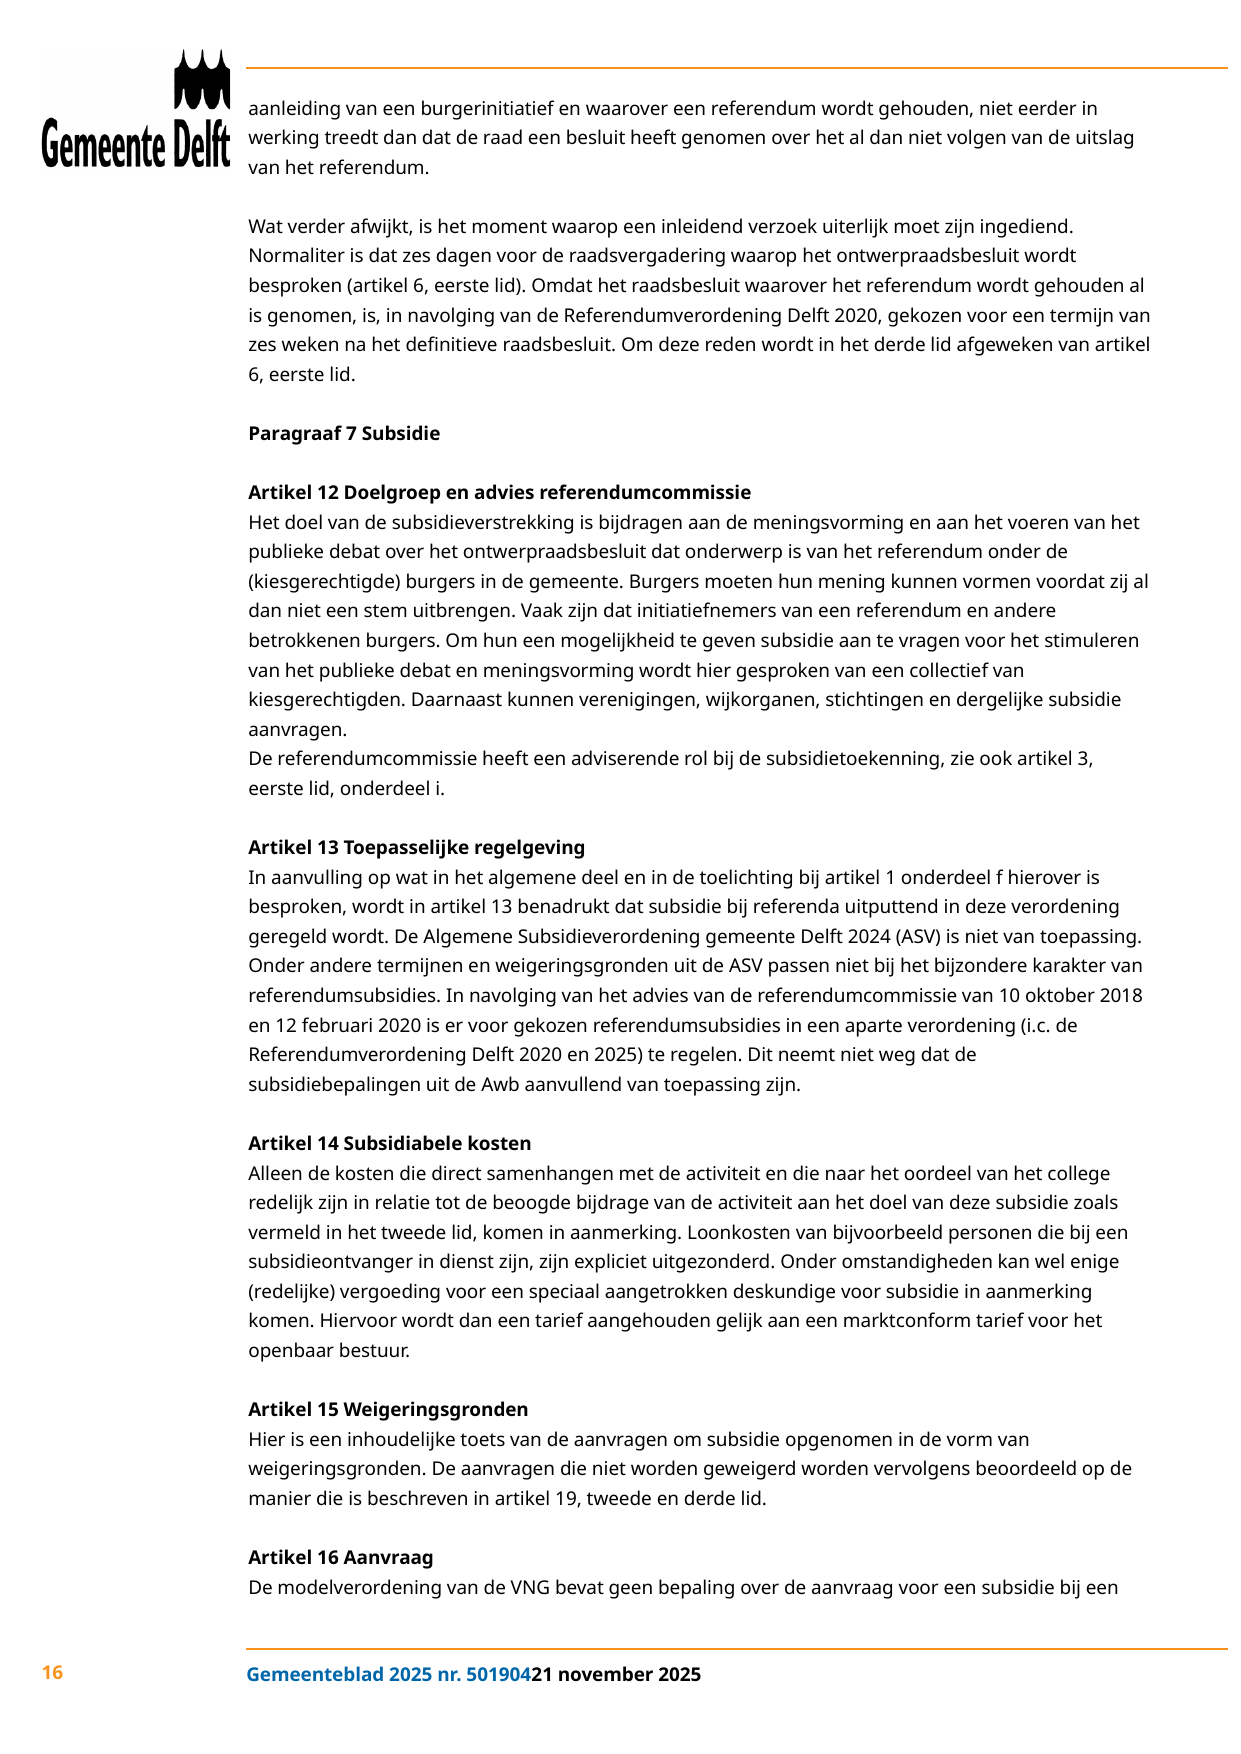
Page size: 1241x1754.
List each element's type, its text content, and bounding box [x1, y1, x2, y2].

text Artikel 15 Weigeringsgronden [248, 1396, 1152, 1422]
text Alleen de kosten die direct samenhangen met de activiteit en die naar het oordeel van het college redelijk zijn in relatie tot de beoogde bijdrage van de activiteit aan het doel van deze subsidie zoals vermeld in het tweede lid, komen in aanmerking. Loonkosten van bijvoorbeeld personen die bij een subsidieontvanger in dienst zijn, zijn expliciet uitgezonderd. Onder omstandigheden kan wel enige (redelijke) vergoeding voor een speciaal aangetrokken deskundige voor subsidie in aanmerking komen. Hiervoor wordt dan een tarief aangehouden gelijk aan een marktconform tarief voor het openbaar bestuur. [248, 1160, 1152, 1363]
text Het doel van de subsidieverstrekking is bijdragen aan de meningsvorming en aan het voeren van het publieke debat over het ontwerpraadsbesluit dat onderwerp is van het referendum onder de (kiesgerechtigde) burgers in de gemeente. Burgers moeten hun mening kunnen vormen voordat zij al dan niet een stem uitbrengen. Vaak zijn dat initiatiefnemers van een referendum en andere betrokkenen burgers. Om hun een mogelijkheid te geven subsidie aan te vragen voor het stimuleren van het publieke debat en meningsvorming wordt hier gesproken van een collectief van kiesgerechtigden. Daarnaast kunnen verenigingen, wijkorganen, stichtingen en dergelijke subsidie aanvragen. [248, 509, 1152, 742]
text Paragraaf 7 Subsidie [248, 420, 1152, 446]
text Artikel 13 Toepasselijke regelgeving [248, 834, 1152, 860]
picture [41, 47, 231, 172]
text De referendumcommissie heeft een adviserende rol bij de subsidietoekenning, zie ook artikel 3, eerste lid, onderdeel i. [248, 746, 1152, 801]
text Hier is een inhoudelijke toets van de aanvragen om subsidie opgenomen in de vorm van weigeringsgronden. De aanvragen die niet worden geweigerd worden vervolgens beoordeeld op de manier die is beschreven in artikel 19, tweede en derde lid. [248, 1426, 1152, 1511]
text Artikel 12 Doelgroep en advies referendumcommissie [248, 479, 1152, 505]
text Artikel 16 Aanvraag [248, 1544, 1152, 1570]
text aanleiding van een burgerinitiatief en waarover een referendum wordt gehouden, niet eerder in werking treedt dan dat de raad een besluit heeft genomen over het al dan niet volgen van de uitslag van het referendum. [248, 95, 1152, 180]
text De modelverordening van de VNG bevat geen bepaling over de aanvraag voor een subsidie bij een [248, 1574, 1152, 1600]
text Artikel 14 Subsidiabele kosten [248, 1130, 1152, 1156]
text Wat verder afwijkt, is het moment waarop een inleidend verzoek uiterlijk moet zijn ingediend. Normaliter is dat zes dagen voor de raadsvergadering waarop het ontwerpraadsbesluit wordt besproken (artikel 6, eerste lid). Omdat het raadsbesluit waarover het referendum wordt gehouden al is genomen, is, in navolging van de Referendumverordening Delft 2020, gekozen voor een termijn van zes weken na het definitieve raadsbesluit. Om deze reden wordt in het derde lid afgeweken van artikel 6, eerste lid. [248, 213, 1152, 387]
text In aanvulling op wat in het algemene deel en in de toelichting bij artikel 1 onderdeel f hierover is besproken, wordt in artikel 13 benadrukt dat subsidie bij referenda uitputtend in deze verordening geregeld wordt. De Algemene Subsidieverordening gemeente Delft 2024 (ASV) is niet van toepassing. Onder andere termijnen en weigeringsgronden uit de ASV passen niet bij het bijzondere karakter van referendumsubsidies. In navolging van het advies van de referendumcommissie van 10 oktober 2018 en 12 februari 2020 is er voor gekozen referendumsubsidies in een aparte verordening (i.c. de Referendumverordening Delft 2020 en 2025) te regelen. Dit neemt niet weg dat de subsidiebepalingen uit de Awb aanvullend van toepassing zijn. [248, 864, 1152, 1097]
